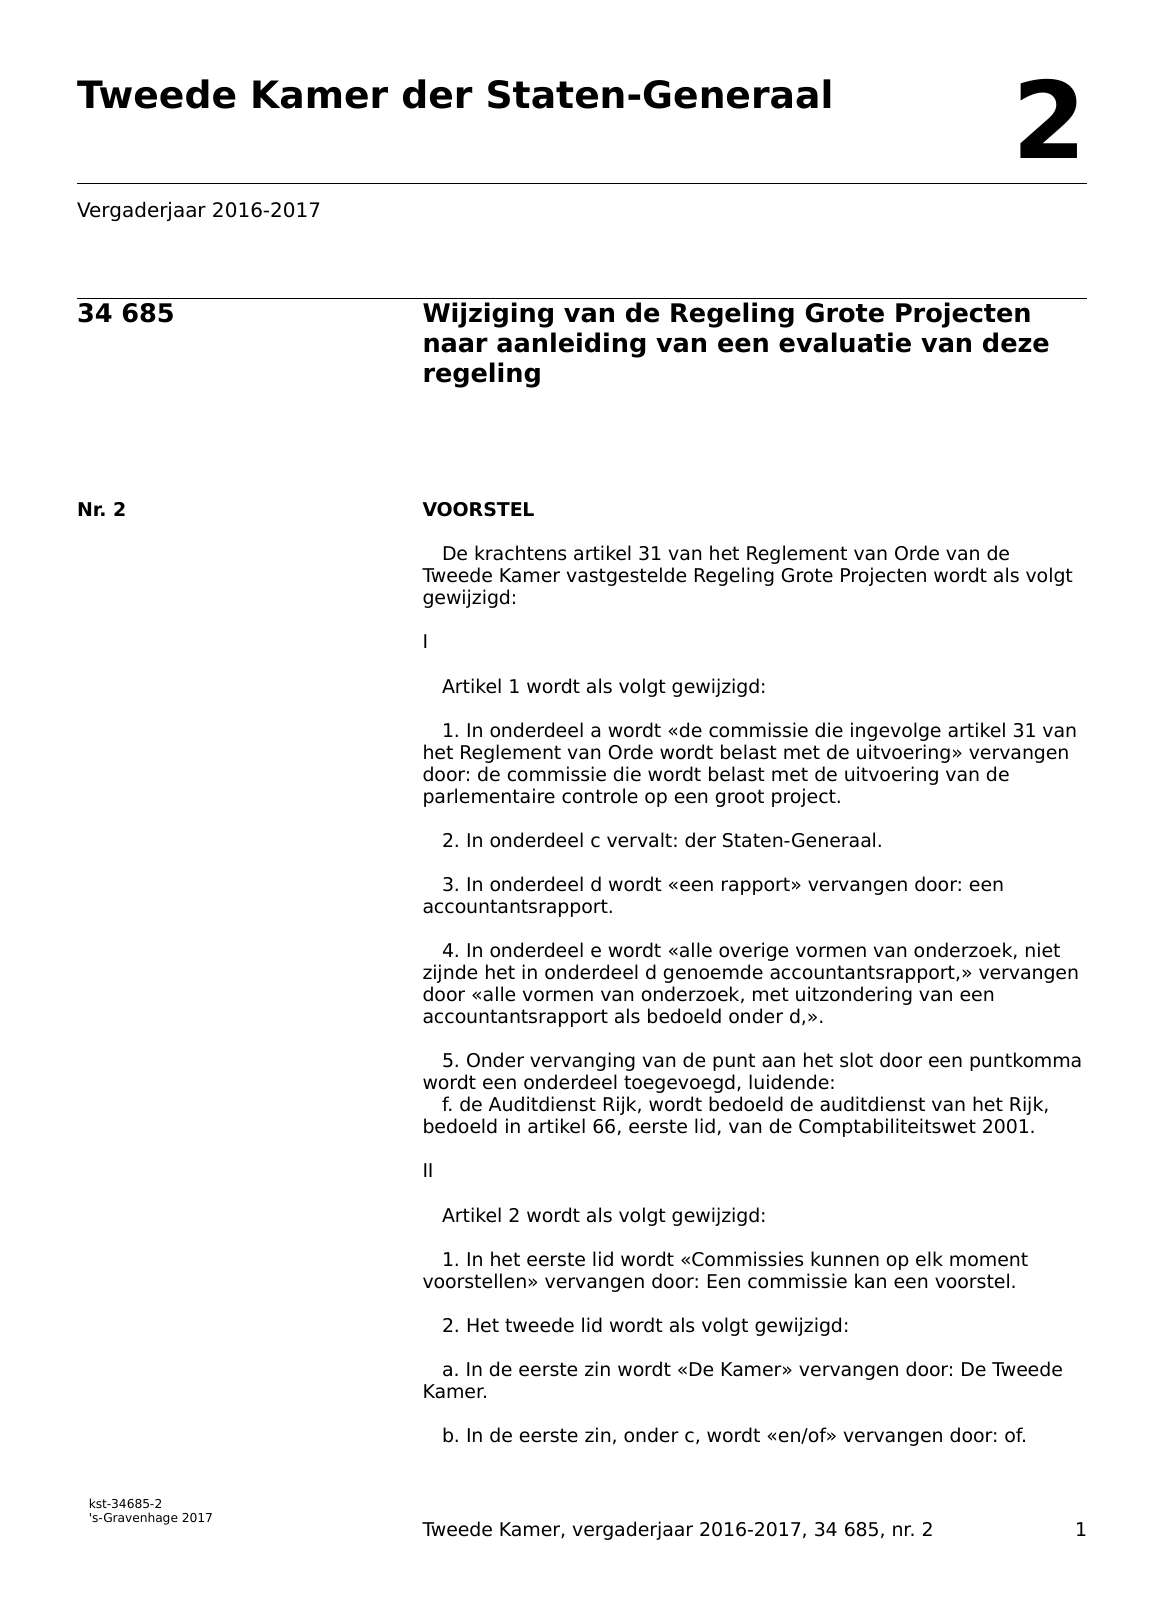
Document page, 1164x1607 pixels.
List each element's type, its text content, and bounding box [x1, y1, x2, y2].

text 2. In onderdeel c vervalt: der Staten-Generaal. [422, 830, 1087, 852]
text f. de Auditdienst Rijk, wordt bedoeld de auditdienst van het Rijk, bedoeld in artikel 66, eerste lid, van de Comptabiliteitswet 2001. [422, 1094, 1087, 1138]
subtitle II [422, 1160, 1087, 1182]
table_header 2 [886, 59, 1087, 183]
text De krachtens artikel 31 van het Reglement van Orde van de Tweede Kamer vastgestelde Regeling Grote Projecten wordt als volgt gewijzigd: [422, 543, 1087, 609]
text 1. In onderdeel a wordt «de commissie die ingevolge artikel 31 van het Reglement van Orde wordt belast met de uitvoering» vervangen door: de commissie die wordt belast met de uitvoering van de parlementaire controle op een groot project. [422, 720, 1087, 808]
text 3. In onderdeel d wordt «een rapport» vervangen door: een accountantsrapport. [422, 874, 1087, 918]
text Artikel 1 wordt als volgt gewijzigd: [422, 676, 1087, 697]
subtitle 34 685 Wijziging van de Regeling Grote Projecten naar aanleiding van een evaluatie van deze regeling [77, 299, 1087, 388]
text 's-Gravenhage 2017 [88, 1511, 323, 1525]
text a. In de eerste zin wordt «De Kamer» vervangen door: De Tweede Kamer. [422, 1359, 1087, 1403]
subtitle I [422, 631, 1087, 653]
text kst-34685-2 [88, 1497, 323, 1511]
text b. In de eerste zin, onder c, wordt «en/of» vervangen door: of. [422, 1425, 1087, 1447]
table_header Tweede Kamer der Staten-Generaal [77, 59, 886, 183]
table_cell Vergaderjaar 2016-2017 [77, 184, 1087, 298]
text 4. In onderdeel e wordt «alle overige vormen van onderzoek, niet zijnde het in onderdeel d genoemde accountantsrapport,» vervangen door «alle vormen van onderzoek, met uitzondering van een accountantsrapport als bedoeld onder d,». [422, 940, 1087, 1028]
text 5. Onder vervanging van de punt aan het slot door een puntkomma wordt een onderdeel toegevoegd, luidende: [422, 1050, 1087, 1094]
subtitle Nr. 2 VOORSTEL [77, 499, 1087, 521]
text Artikel 2 wordt als volgt gewijzigd: [422, 1204, 1087, 1226]
text 1. In het eerste lid wordt «Commissies kunnen op elk moment voorstellen» vervangen door: Een commissie kan een voorstel. [422, 1249, 1087, 1293]
text 2. Het tweede lid wordt als volgt gewijzigd: [422, 1315, 1087, 1337]
